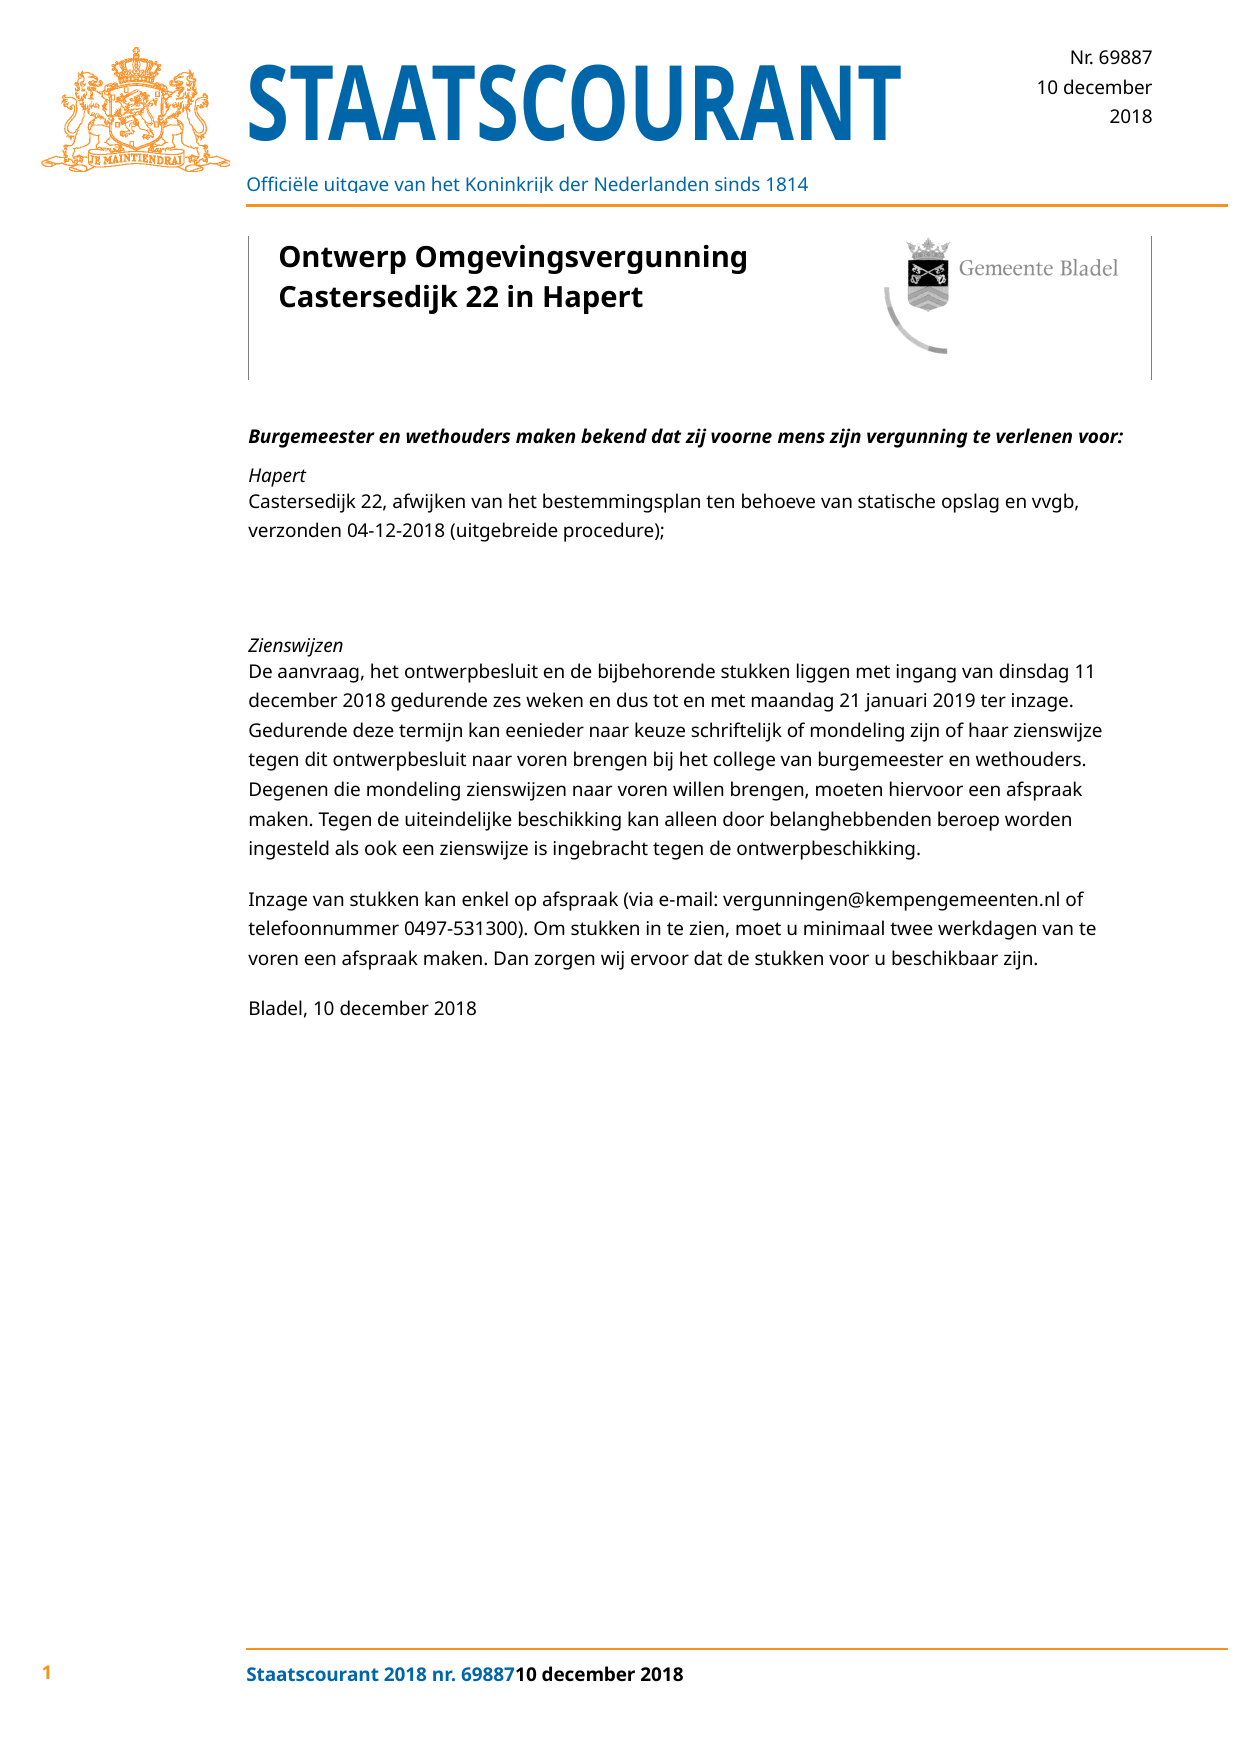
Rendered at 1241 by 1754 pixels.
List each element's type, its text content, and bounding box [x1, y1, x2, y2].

text De aanvraag, het ontwerpbesluit en de bijbehorende stukken liggen met ingang van dinsdag 11 december 2018 gedurende zes weken en dus tot en met maandag 21 januari 2019 ter inzage. Gedurende deze termijn kan eenieder naar keuze schriftelijk of mondeling zijn of haar zienswijze tegen dit ontwerpbesluit naar voren brengen bij het college van burgemeester en wethouders. Degenen die mondeling zienswijzen naar voren willen brengen, moeten hiervoor een afspraak maken. Tegen de uiteindelijke beschikking kan alleen door belanghebbenden beroep worden ingesteld als ook een zienswijze is ingebracht tegen de ontwerpbeschikking. [248, 658, 1152, 861]
table_header [850, 236, 1151, 380]
picture [41, 47, 231, 172]
text Zienswijzen [248, 632, 1152, 658]
text Inzage van stukken kan enkel op afspraak (via e-mail: vergunningen@kempengemeenten.nl of telefoonnummer 0497-531300). Om stukken in te zien, moet u minimaal twee werkdagen van te voren een afspraak maken. Dan zorgen wij ervoor dat de stukken voor u beschikbaar zijn. [248, 886, 1152, 971]
text Burgemeester en wethouders maken bekend dat zij voorne mens zijn vergunning te verlenen voor: [248, 423, 1152, 449]
text Bladel, 10 december 2018 [248, 995, 1152, 1021]
text Castersedijk 22, afwijken van het bestemmingsplan ten behoeve van statische opslag en vvgb, verzonden 04-12-2018 (uitgebreide procedure); [248, 488, 1152, 543]
picture [882, 236, 1119, 355]
table_header Ontwerp Omgevingsvergunning Castersedijk 22 in Hapert [249, 236, 850, 380]
text Hapert [248, 462, 1152, 488]
